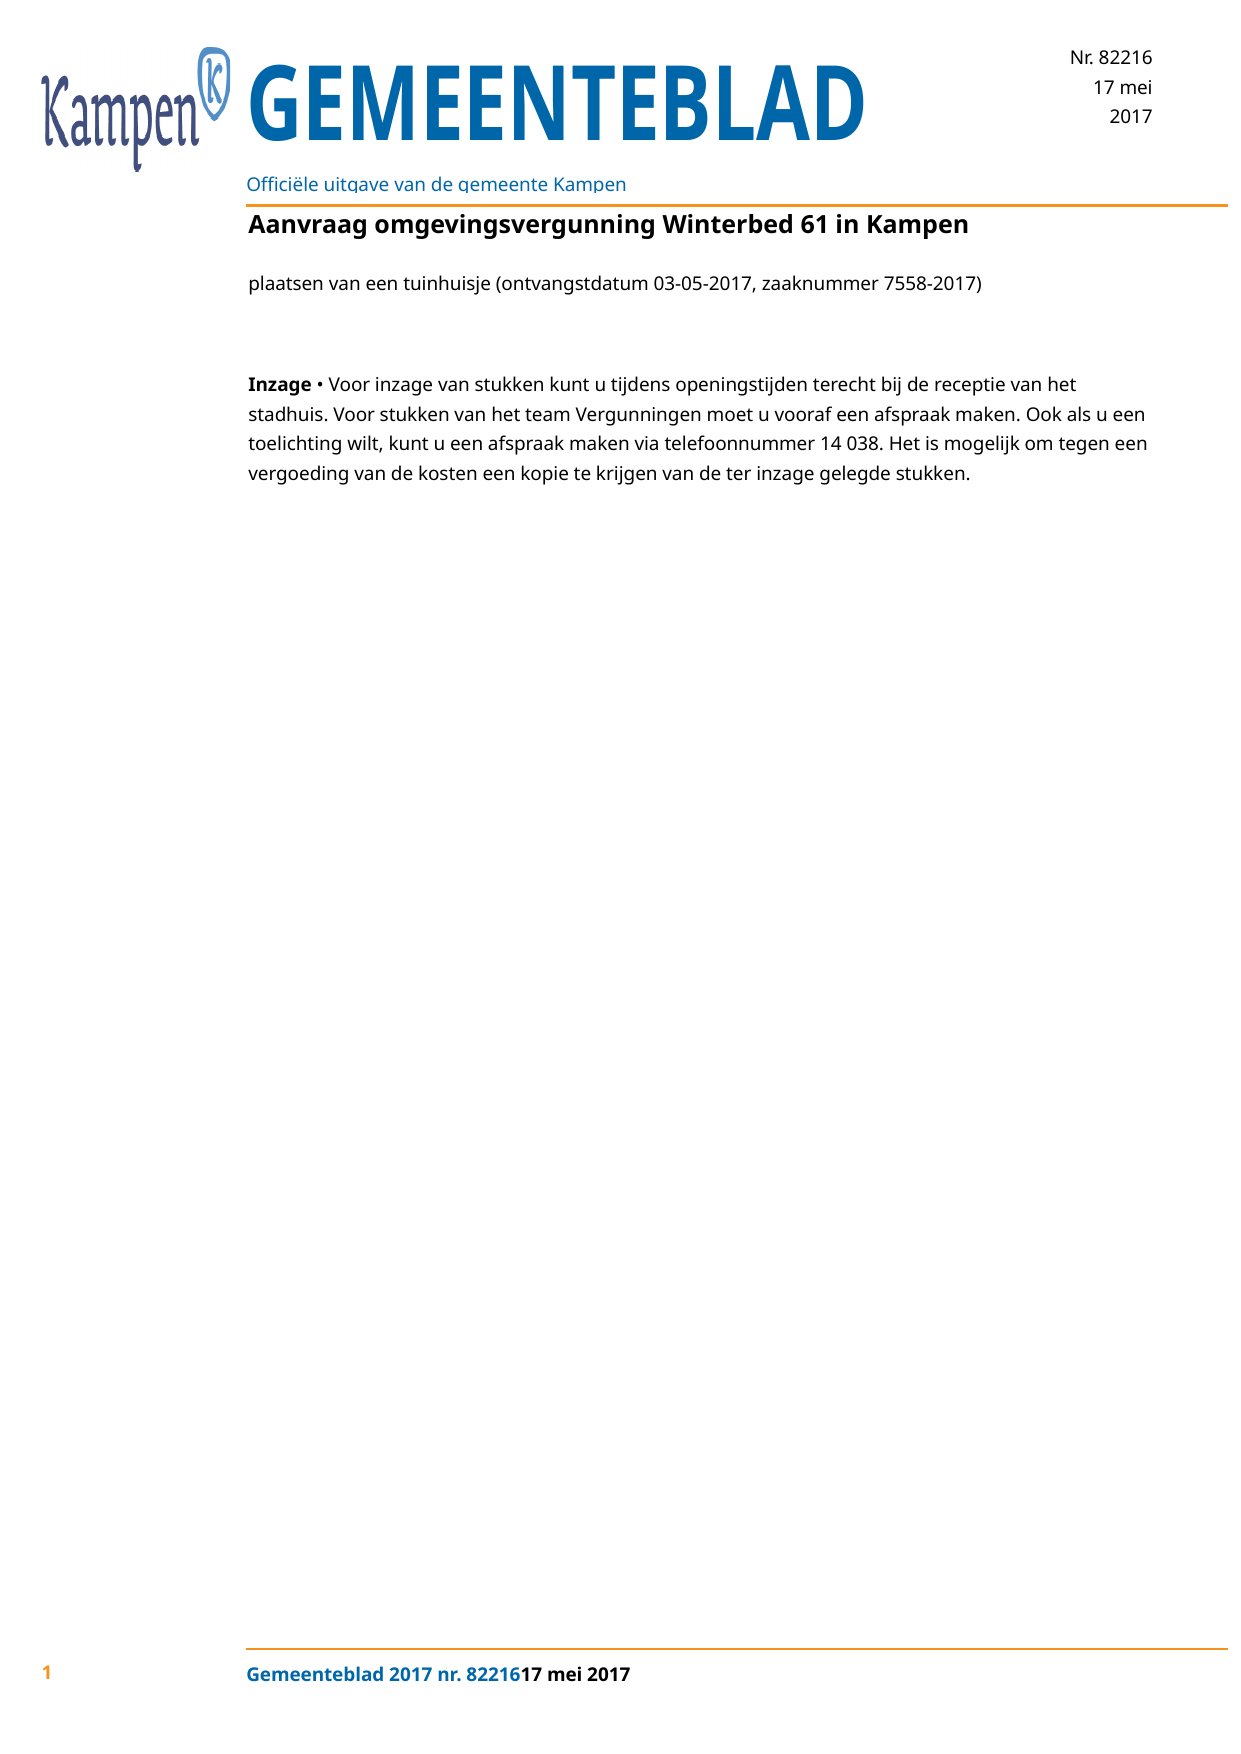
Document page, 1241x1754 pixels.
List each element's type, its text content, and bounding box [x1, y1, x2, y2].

text Inzage • Voor inzage van stukken kunt u tijdens openingstijden terecht bij de receptie van het stadhuis. Voor stukken van het team Vergunningen moet u vooraf een afspraak maken. Ook als u een toelichting wilt, kunt u een afspraak maken via telefoonnummer 14 038. Het is mogelijk om tegen een vergoeding van de kosten een kopie te krijgen van de ter inzage gelegde stukken. [248, 371, 1152, 486]
text plaatsen van een tuinhuisje (ontvangstdatum 03-05-2017, zaaknummer 7558-2017) [248, 270, 1152, 296]
text Aanvraag omgevingsvergunning Winterbed 61 in Kampen [248, 207, 1152, 241]
picture [41, 47, 231, 172]
